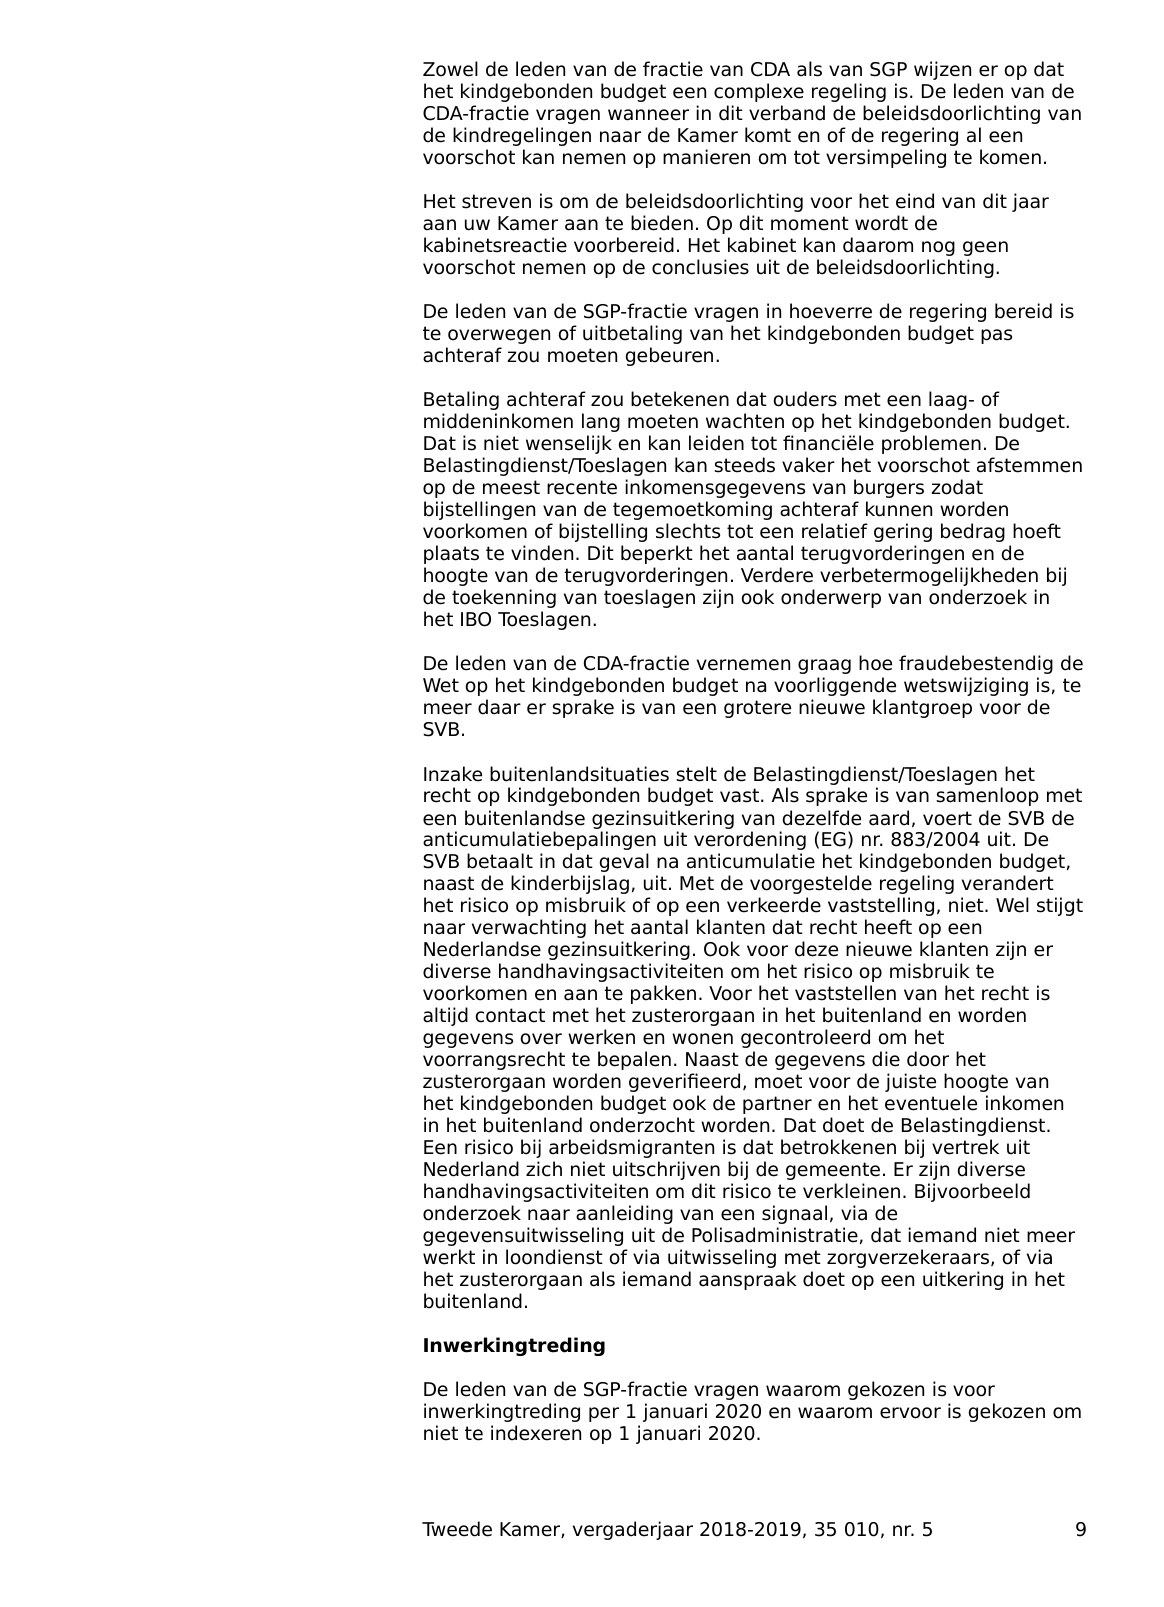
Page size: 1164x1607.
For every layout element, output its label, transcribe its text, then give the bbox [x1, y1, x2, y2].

text Het streven is om de beleidsdoorlichting voor het eind van dit jaar aan uw Kamer aan te bieden. Op dit moment wordt de kabinetsreactie voorbereid. Het kabinet kan daarom nog geen voorschot nemen op de conclusies uit de beleidsdoorlichting. [422, 191, 1087, 279]
text Betaling achteraf zou betekenen dat ouders met een laag- of middeninkomen lang moeten wachten op het kindgebonden budget. Dat is niet wenselijk en kan leiden tot financiële problemen. De Belastingdienst/Toeslagen kan steeds vaker het voorschot afstemmen op de meest recente inkomensgegevens van burgers zodat bijstellingen van de tegemoetkoming achteraf kunnen worden voorkomen of bijstelling slechts tot een relatief gering bedrag hoeft plaats te vinden. Dit beperkt het aantal terugvorderingen en de hoogte van de terugvorderingen. Verdere verbetermogelijkheden bij de toekenning van toeslagen zijn ook onderwerp van onderzoek in het IBO Toeslagen. [422, 389, 1087, 631]
text Inzake buitenlandsituaties stelt de Belastingdienst/Toeslagen het recht op kindgebonden budget vast. Als sprake is van samenloop met een buitenlandse gezinsuitkering van dezelfde aard, voert de SVB de anticumulatiebepalingen uit verordening (EG) nr. 883/2004 uit. De SVB betaalt in dat geval na anticumulatie het kindgebonden budget, naast de kinderbijslag, uit. Met de voorgestelde regeling verandert het risico op misbruik of op een verkeerde vaststelling, niet. Wel stijgt naar verwachting het aantal klanten dat recht heeft op een Nederlandse gezinsuitkering. Ook voor deze nieuwe klanten zijn er diverse handhavingsactiviteiten om het risico op misbruik te voorkomen en aan te pakken. Voor het vaststellen van het recht is altijd contact met het zusterorgaan in het buitenland en worden gegevens over werken en wonen gecontroleerd om het voorrangsrecht te bepalen. Naast de gegevens die door het zusterorgaan worden geverifieerd, moet voor de juiste hoogte van het kindgebonden budget ook de partner en het eventuele inkomen in het buitenland onderzocht worden. Dat doet de Belastingdienst. Een risico bij arbeidsmigranten is dat betrokkenen bij vertrek uit Nederland zich niet uitschrijven bij de gemeente. Er zijn diverse handhavingsactiviteiten om dit risico te verkleinen. Bijvoorbeeld onderzoek naar aanleiding van een signaal, via de gegevensuitwisseling uit de Polisadministratie, dat iemand niet meer werkt in loondienst of via uitwisseling met zorgverzekeraars, of via het zusterorgaan als iemand aanspraak doet op een uitkering in het buitenland. [422, 763, 1087, 1313]
text De leden van de SGP-fractie vragen waarom gekozen is voor inwerkingtreding per 1 januari 2020 en waarom ervoor is gekozen om niet te indexeren op 1 januari 2020. [422, 1379, 1087, 1445]
text De leden van de CDA-fractie vernemen graag hoe fraudebestendig de Wet op het kindgebonden budget na voorliggende wetswijziging is, te meer daar er sprake is van een grotere nieuwe klantgroep voor de SVB. [422, 653, 1087, 741]
subtitle Inwerkingtreding [422, 1335, 1087, 1357]
text De leden van de SGP-fractie vragen in hoeverre de regering bereid is te overwegen of uitbetaling van het kindgebonden budget pas achteraf zou moeten gebeuren. [422, 301, 1087, 367]
text Zowel de leden van de fractie van CDA als van SGP wijzen er op dat het kindgebonden budget een complexe regeling is. De leden van de CDA-fractie vragen wanneer in dit verband de beleidsdoorlichting van de kindregelingen naar de Kamer komt en of de regering al een voorschot kan nemen op manieren om tot versimpeling te komen. [422, 59, 1087, 169]
